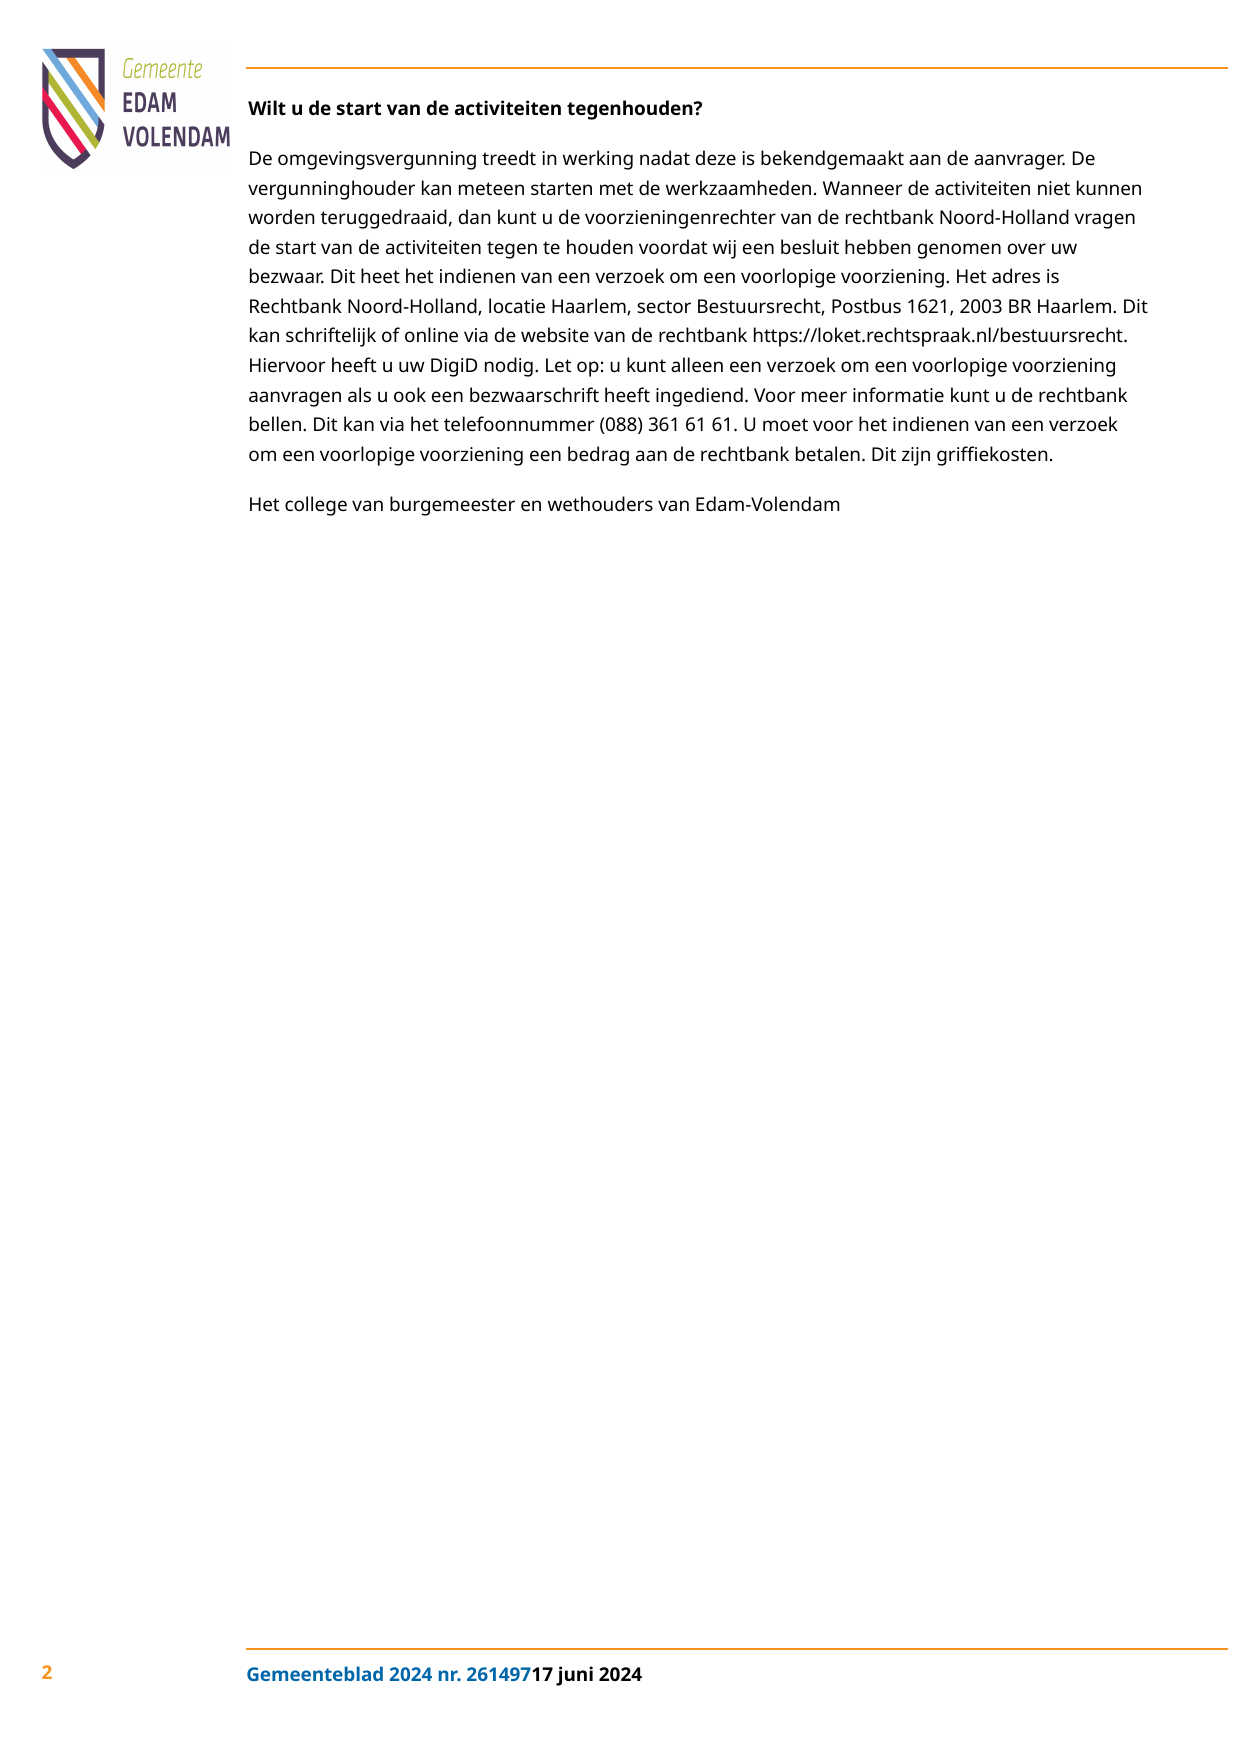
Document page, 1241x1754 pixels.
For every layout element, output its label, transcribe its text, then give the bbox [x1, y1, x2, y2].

picture [41, 47, 231, 172]
text Wilt u de start van de activiteiten tegenhouden? [248, 95, 1152, 121]
text Het college van burgemeester en wethouders van Edam-Volendam [248, 491, 1152, 517]
text De omgevingsvergunning treedt in werking nadat deze is bekendgemaakt aan de aanvrager. De vergunninghouder kan meteen starten met de werkzaamheden. Wanneer de activiteiten niet kunnen worden teruggedraaid, dan kunt u de voorzieningenrechter van de rechtbank Noord-Holland vragen de start van de activiteiten tegen te houden voordat wij een besluit hebben genomen over uw bezwaar. Dit heet het indienen van een verzoek om een voorlopige voorziening. Het adres is Rechtbank Noord-Holland, locatie Haarlem, sector Bestuursrecht, Postbus 1621, 2003 BR Haarlem. Dit kan schriftelijk of online via de website van de rechtbank https://loket.rechtspraak.nl/bestuursrecht. Hiervoor heeft u uw DigiD nodig. Let op: u kunt alleen een verzoek om een voorlopige voorziening aanvragen als u ook een bezwaarschrift heeft ingediend. Voor meer informatie kunt u de rechtbank bellen. Dit kan via het telefoonnummer (088) 361 61 61. U moet voor het indienen van een verzoek om een voorlopige voorziening een bedrag aan de rechtbank betalen. Dit zijn griffiekosten. [248, 145, 1152, 467]
